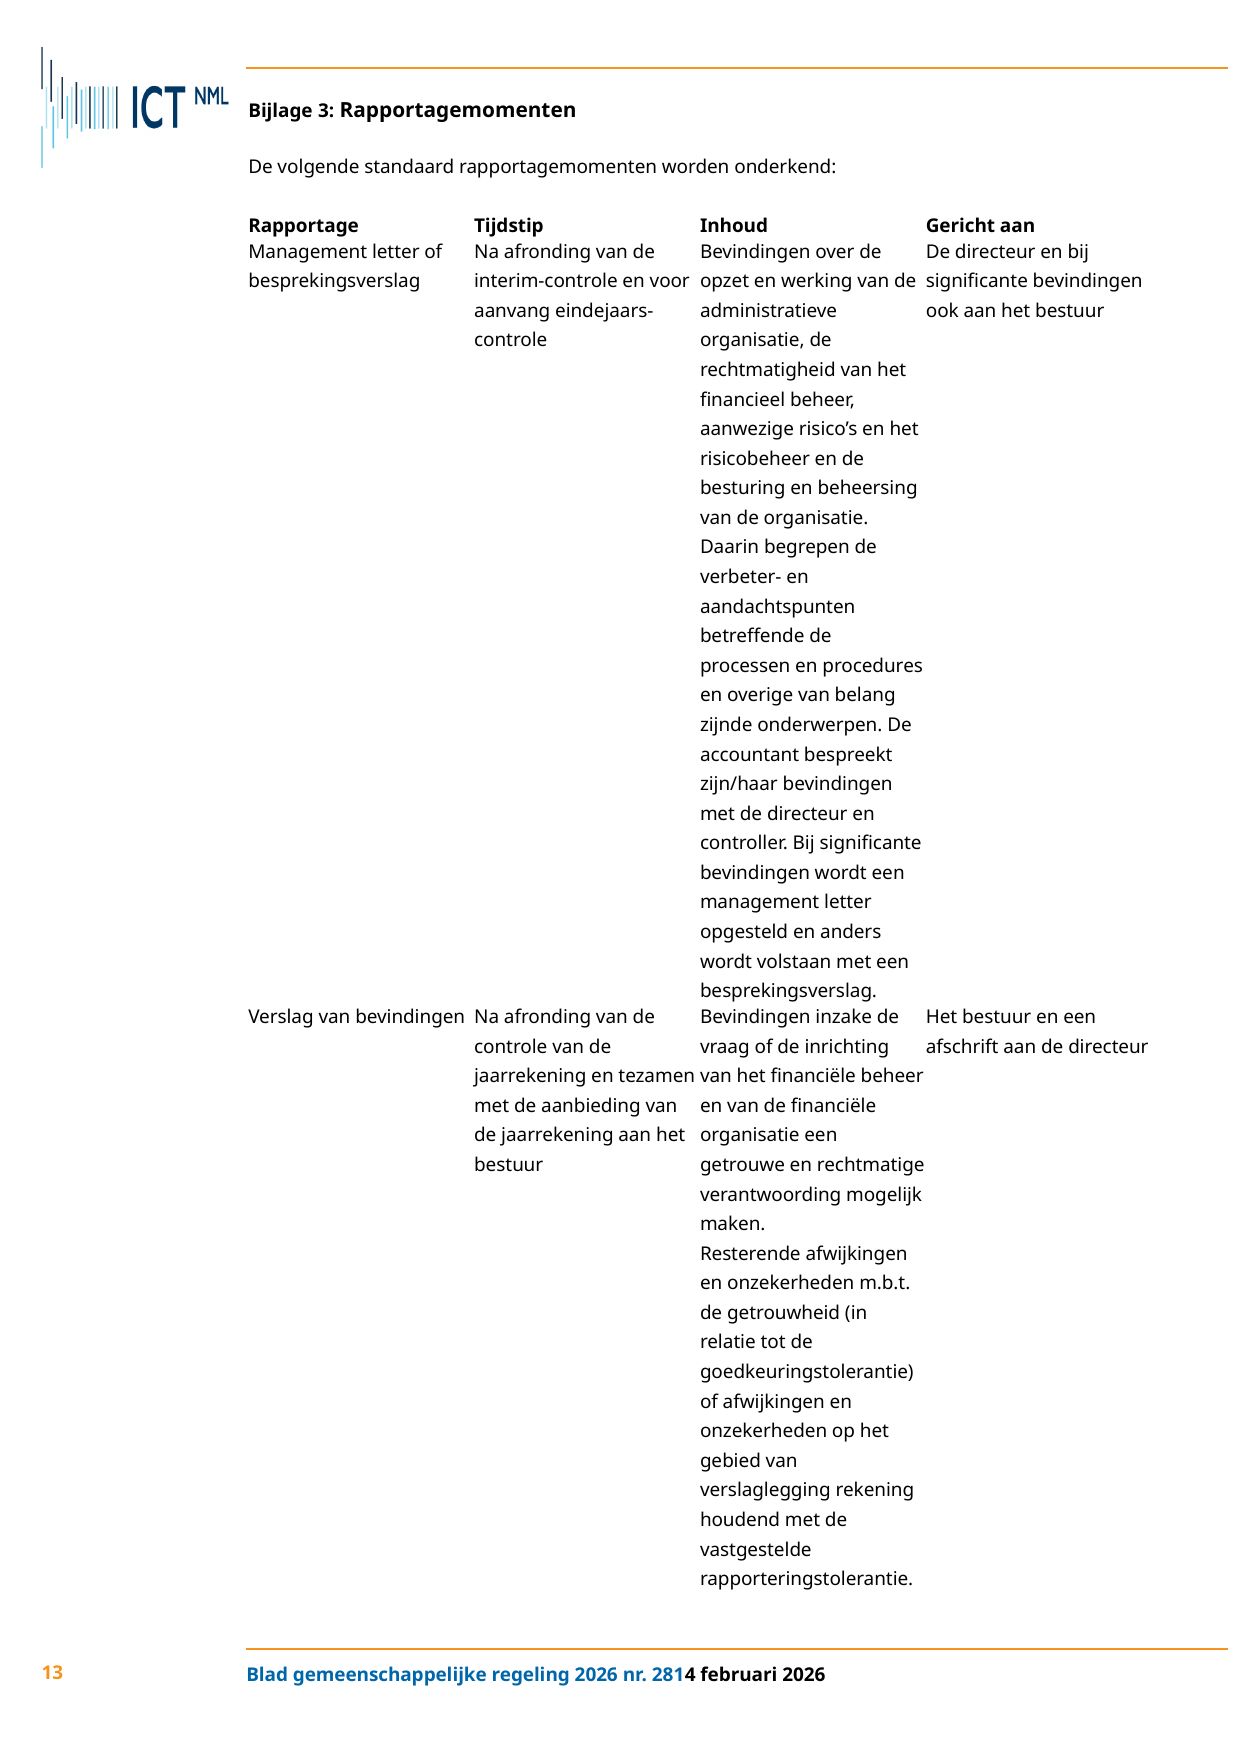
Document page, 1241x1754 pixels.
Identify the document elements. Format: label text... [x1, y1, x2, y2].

table_cell De directeur en bij significante bevindingen ook aan het bestuur [926, 238, 1152, 1003]
table_cell Na afronding van de interim-controle en voor aanvang eindejaars-controle [474, 238, 700, 1003]
table_cell Management letter of besprekingsverslag [248, 238, 474, 1003]
table_header Rapportage [248, 212, 474, 238]
table_header Inhoud [700, 212, 926, 238]
table_cell Verslag van bevindingen [248, 1003, 474, 1591]
table_header Tijdstip [474, 212, 700, 238]
table_cell Bevindingen over de opzet en werking van de administratieve organisatie, de rechtmatigheid van het financieel beheer, aanwezige risico’s en het risicobeheer en de besturing en beheersing van de organisatie. Daarin begrepen de verbeter- en aandachtspunten betreffende de processen en procedures en overige van belang zijnde onderwerpen. De accountant bespreekt zijn/haar bevindingen met de directeur en controller. Bij significante bevindingen wordt een management letter opgesteld en anders wordt volstaan met een besprekingsverslag. [700, 238, 926, 1003]
table_cell Het bestuur en een afschrift aan de directeur [926, 1003, 1152, 1591]
text De volgende standaard rapportagemomenten worden onderkend: [248, 153, 1152, 179]
picture [41, 47, 231, 172]
table_cell Bevindingen inzake de vraag of de inrichting van het financiële beheer en van de financiële organisatie een getrouwe en rechtmatige verantwoording mogelijk maken. Resterende afwijkingen en onzekerheden m.b.t. de getrouwheid (in relatie tot de goedkeuringstolerantie) of afwijkingen en onzekerheden op het gebied van verslaglegging rekening houdend met de vastgestelde rapporteringstolerantie. [700, 1003, 926, 1591]
text Bijlage 3: Rapportagemomenten [248, 95, 1152, 123]
table_header Gericht aan [926, 212, 1152, 238]
table_cell Na afronding van de controle van de jaarrekening en tezamen met de aanbieding van de jaarrekening aan het bestuur [474, 1003, 700, 1591]
